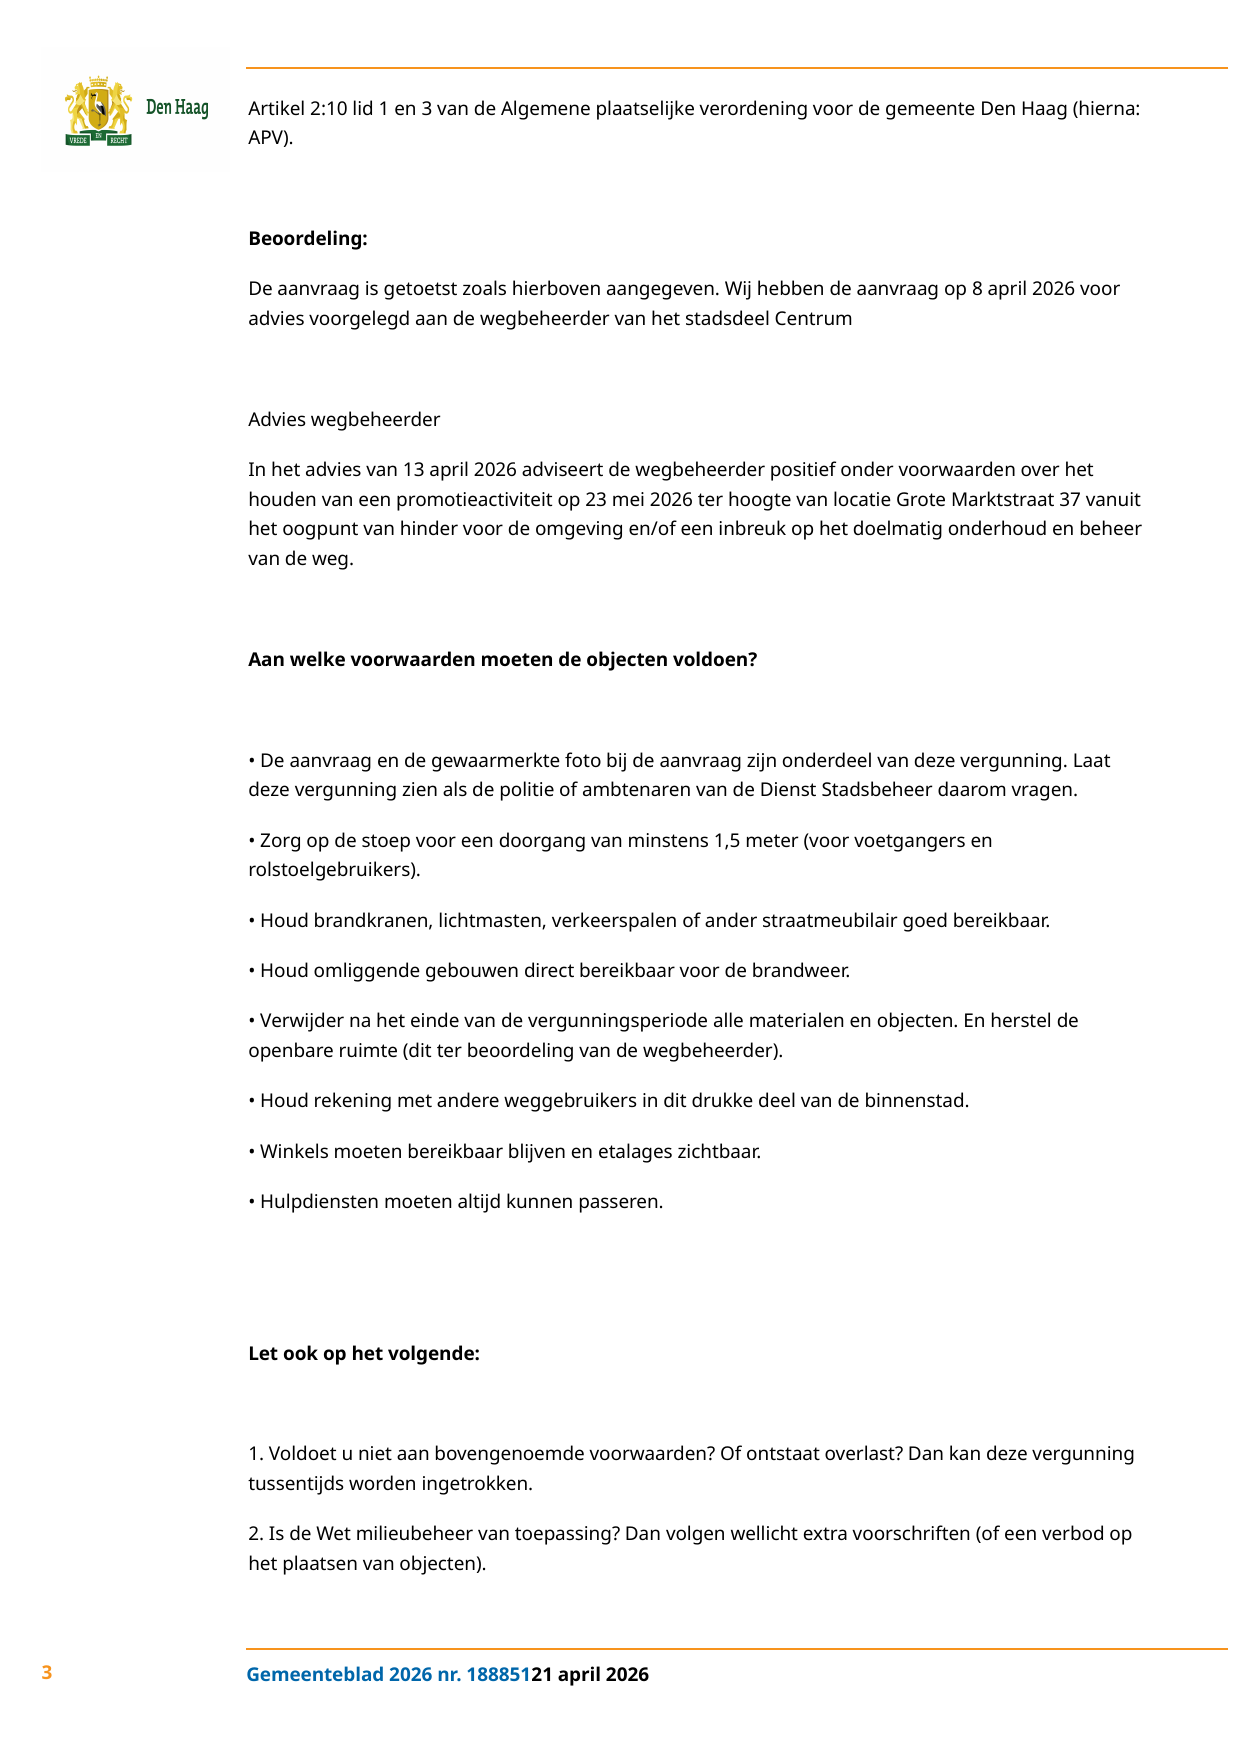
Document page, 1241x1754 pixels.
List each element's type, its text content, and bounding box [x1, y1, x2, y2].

text Aan welke voorwaarden moeten de objecten voldoen? [248, 646, 1152, 672]
text Advies wegbeheerder [248, 406, 1152, 432]
text • Zorg op de stoep voor een doorgang van minstens 1,5 meter (voor voetgangers en rolstoelgebruikers). [248, 827, 1152, 882]
text • De aanvraag en de gewaarmerkte foto bij de aanvraag zijn onderdeel van deze vergunning. Laat deze vergunning zien als de politie of ambtenaren van de Dienst Stadsbeheer daarom vragen. [248, 747, 1152, 802]
text • Houd rekening met andere weggebruikers in dit drukke deel van de binnenstad. [248, 1088, 1152, 1113]
text • Houd brandkranen, lichtmasten, verkeerspalen of ander straatmeubilair goed bereikbaar. [248, 907, 1152, 933]
text De aanvraag is getoetst zoals hierboven aangegeven. Wij hebben de aanvraag op 8 april 2026 voor advies voorgelegd aan de wegbeheerder van het stadsdeel Centrum [248, 276, 1152, 331]
text 2. Is de Wet milieubeheer van toepassing? Dan volgen wellicht extra voorschriften (of een verbod op het plaatsen van objecten). [248, 1521, 1152, 1576]
text 1. Voldoet u niet aan bovengenoemde voorwaarden? Of ontstaat overlast? Dan kan deze vergunning tussentijds worden ingetrokken. [248, 1441, 1152, 1496]
picture [41, 47, 231, 172]
text Artikel 2:10 lid 1 en 3 van de Algemene plaatselijke verordening voor de gemeente Den Haag (hierna: APV). [248, 95, 1152, 150]
text • Hulpdiensten moeten altijd kunnen passeren. [248, 1188, 1152, 1214]
text Beoordeling: [248, 225, 1152, 251]
text Let ook op het volgende: [248, 1340, 1152, 1366]
text • Verwijder na het einde van de vergunningsperiode alle materialen en objecten. En herstel de openbare ruimte (dit ter beoordeling van de wegbeheerder). [248, 1008, 1152, 1063]
text In het advies van 13 april 2026 adviseert de wegbeheerder positief onder voorwaarden over het houden van een promotieactiviteit op 23 mei 2026 ter hoogte van locatie Grote Marktstraat 37 vanuit het oogpunt van hinder voor de omgeving en/of een inbreuk op het doelmatig onderhoud en beheer van de weg. [248, 456, 1152, 571]
text • Houd omliggende gebouwen direct bereikbaar voor de brandweer. [248, 957, 1152, 983]
text • Winkels moeten bereikbaar blijven en etalages zichtbaar. [248, 1138, 1152, 1164]
